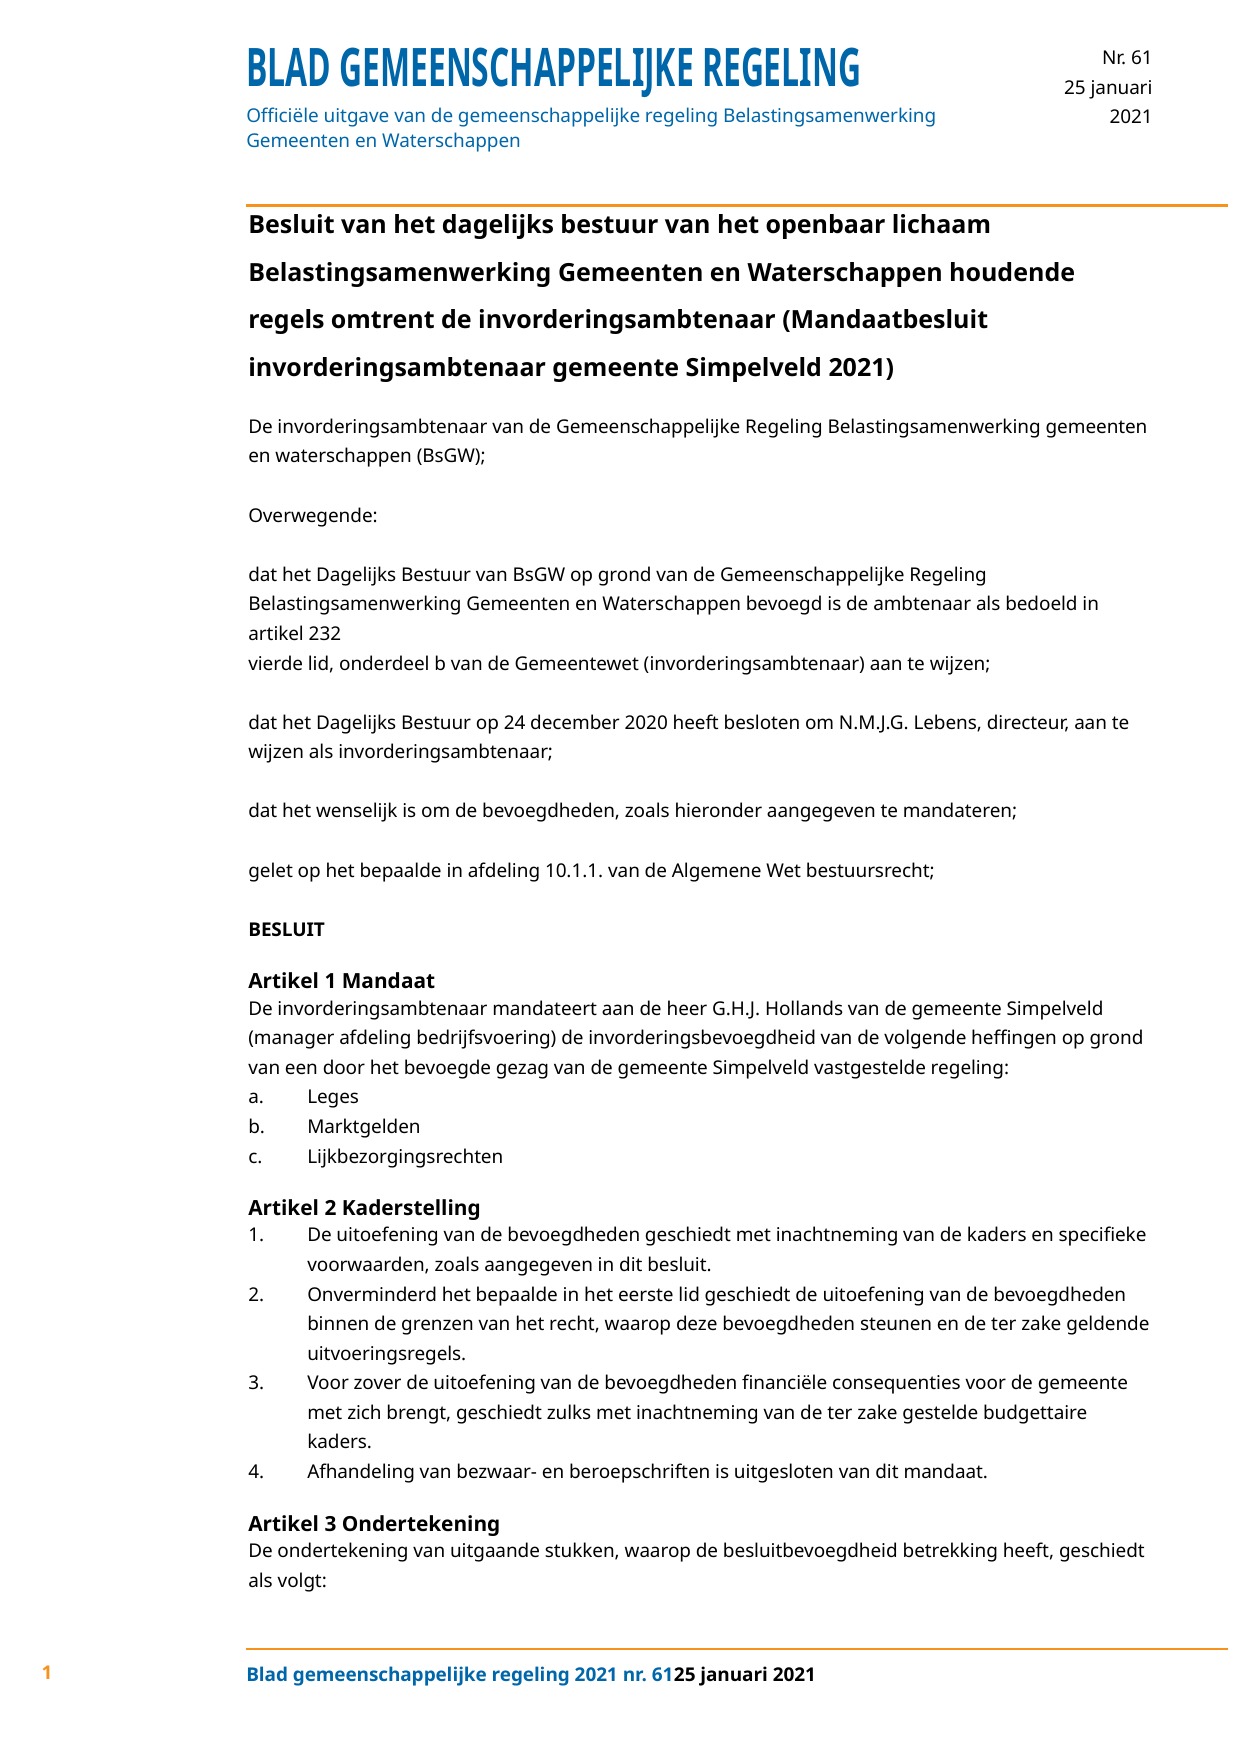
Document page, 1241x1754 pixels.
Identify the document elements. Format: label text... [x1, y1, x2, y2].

text Artikel 1 Mandaat [248, 966, 1152, 995]
text De ondertekening van uitgaande stukken, waarop de besluitbevoegdheid betrekking heeft, geschiedt als volgt: [248, 1537, 1152, 1592]
list Lijkbezorgingsrechten [248, 1143, 1152, 1168]
text Artikel 3 Ondertekening [248, 1509, 1152, 1537]
text De invorderingsambtenaar van de Gemeenschappelijke Regeling Belastingsamenwerking gemeenten en waterschappen (BsGW); [248, 413, 1152, 468]
text gelet op het bepaalde in afdeling 10.1.1. van de Algemene Wet bestuursrecht; [248, 857, 1152, 883]
text dat het wenselijk is om de bevoegdheden, zoals hieronder aangegeven te mandateren; [248, 798, 1152, 823]
list Voor zover de uitoefening van de bevoegdheden financiële consequenties voor de gemeente met zich brengt, geschiedt zulks met inachtneming van de ter zake gestelde budgettaire kaders. [248, 1369, 1152, 1454]
text De invorderingsambtenaar mandateert aan de heer G.H.J. Hollands van de gemeente Simpelveld (manager afdeling bedrijfsvoering) de invorderingsbevoegdheid van de volgende heffingen op grond van een door het bevoegde gezag van de gemeente Simpelveld vastgestelde regeling: [248, 995, 1152, 1080]
text dat het Dagelijks Bestuur op 24 december 2020 heeft besloten om N.M.J.G. Lebens, directeur, aan te wijzen als invorderingsambtenaar; [248, 709, 1152, 764]
text Besluit van het dagelijks bestuur van het openbaar lichaam Belastingsamenwerking Gemeenten en Waterschappen houdende regels omtrent de invorderingsambtenaar (Mandaatbesluit invorderingsambtenaar gemeente Simpelveld 2021) [248, 207, 1152, 384]
list Marktgelden [248, 1113, 1152, 1139]
text Artikel 2 Kaderstelling [248, 1193, 1152, 1222]
text BESLUIT [248, 916, 1152, 942]
text Overwegende: [248, 502, 1152, 528]
text dat het Dagelijks Bestuur van BsGW op grond van de Gemeenschappelijke Regeling Belastingsamenwerking Gemeenten en Waterschappen bevoegd is de ambtenaar als bedoeld in artikel 232 [248, 561, 1152, 646]
list Leges [248, 1084, 1152, 1109]
text vierde lid, onderdeel b van de Gemeentewet (invorderingsambtenaar) aan te wijzen; [248, 650, 1152, 676]
picture [41, 47, 231, 172]
list De uitoefening van de bevoegdheden geschiedt met inachtneming van de kaders en specifieke voorwaarden, zoals aangegeven in dit besluit. [248, 1222, 1152, 1277]
list Onverminderd het bepaalde in het eerste lid geschiedt de uitoefening van de bevoegdheden binnen de grenzen van het recht, waarop deze bevoegdheden steunen en de ter zake geldende uitvoeringsregels. [248, 1281, 1152, 1366]
list Afhandeling van bezwaar- en beroepschriften is uitgesloten van dit mandaat. [248, 1458, 1152, 1484]
